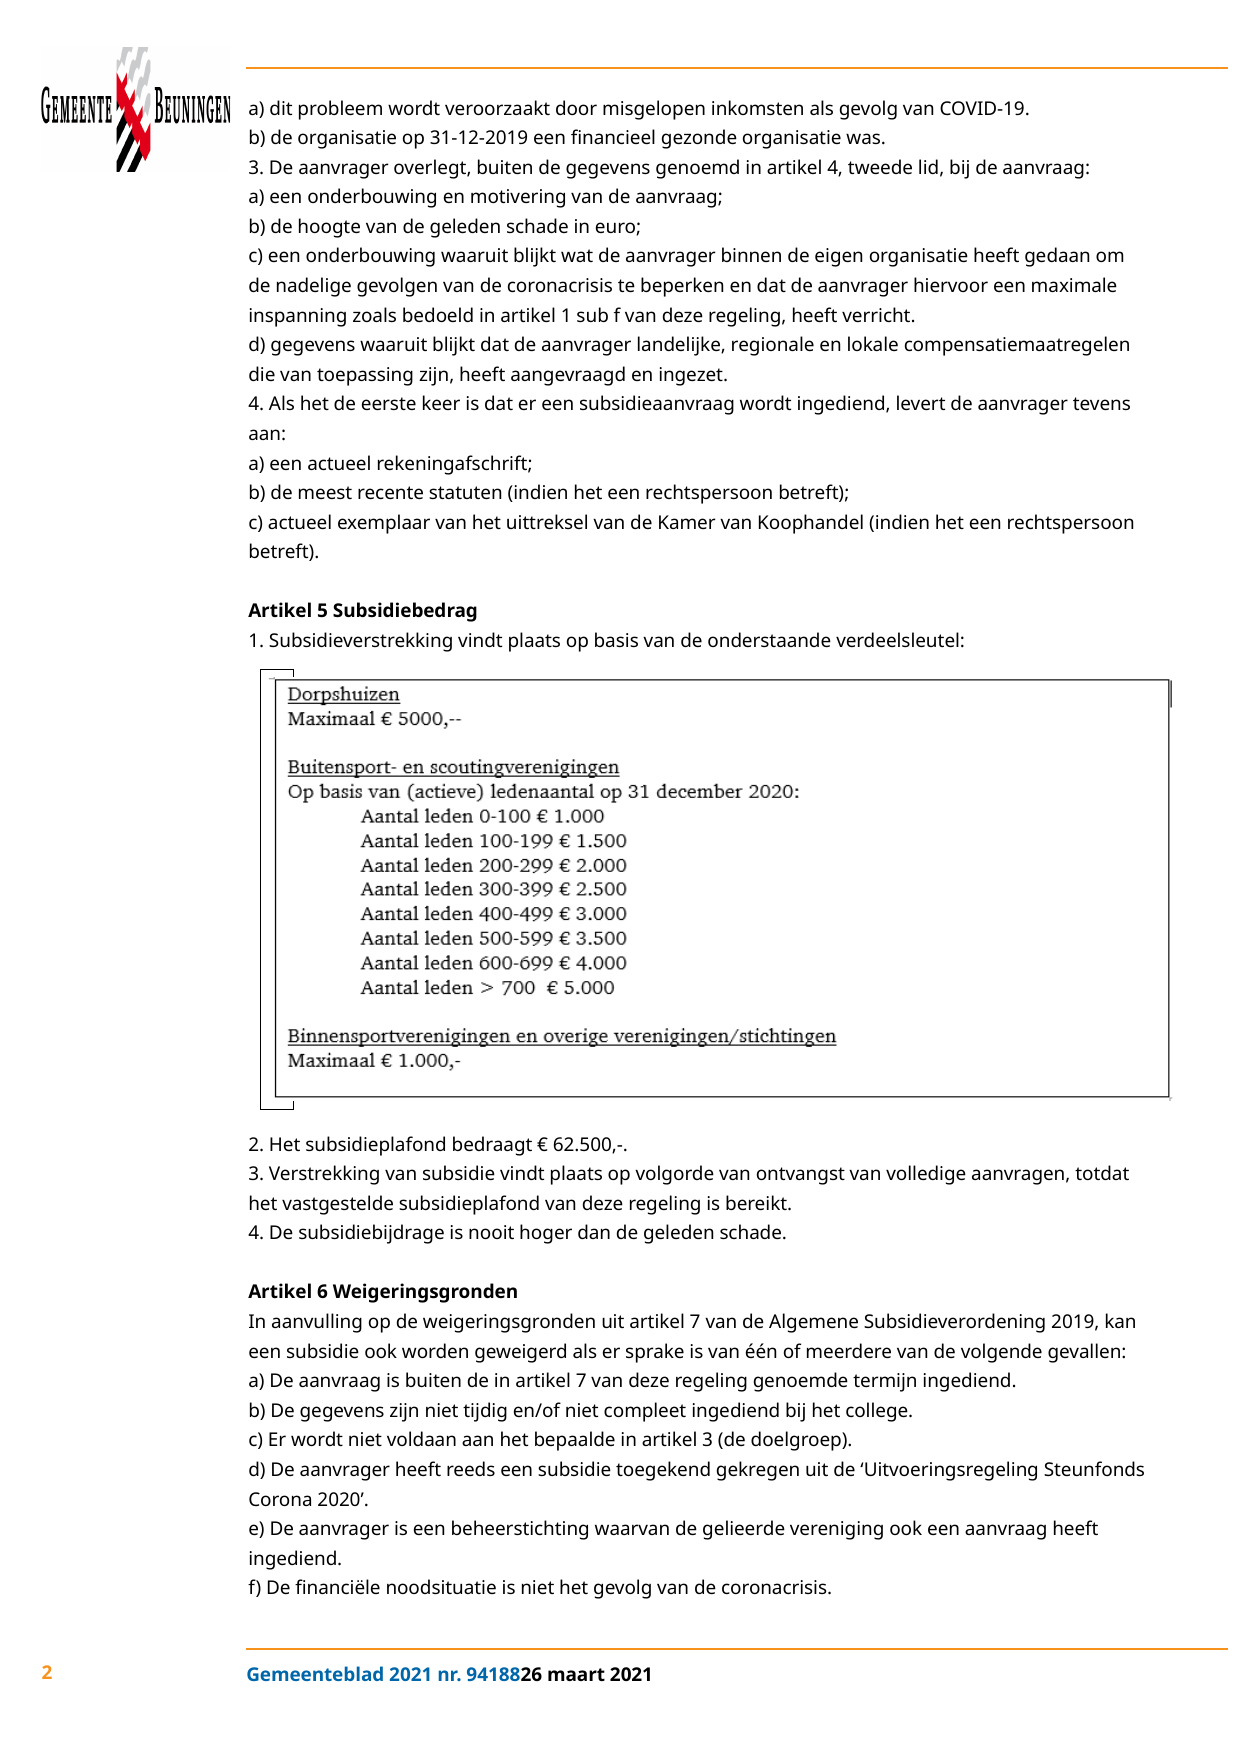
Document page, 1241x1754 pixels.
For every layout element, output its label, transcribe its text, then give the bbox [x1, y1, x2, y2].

text e) De aanvrager is een beheerstichting waarvan de gelieerde vereniging ook een aanvraag heeft ingediend. [248, 1515, 1152, 1571]
text 2. Het subsidieplafond bedraagt € 62.500,-. [248, 1131, 1152, 1157]
text 3. De aanvrager overlegt, buiten de gegevens genoemd in artikel 4, tweede lid, bij de aanvraag: [248, 154, 1152, 180]
text Artikel 6 Weigeringsgronden [248, 1279, 1152, 1304]
picture [268, 677, 1173, 1101]
text 4. De subsidiebijdrage is nooit hoger dan de geleden schade. [248, 1219, 1152, 1245]
text a) een onderbouwing en motivering van de aanvraag; [248, 183, 1152, 209]
text 1. Subsidieverstrekking vindt plaats op basis van de onderstaande verdeelsleutel: [248, 627, 1152, 653]
text b) de organisatie op 31-12-2019 een financieel gezonde organisatie was. [248, 124, 1152, 150]
text f) De financiële noodsituatie is niet het gevolg van de coronacrisis. [248, 1574, 1152, 1600]
text d) gegevens waaruit blijkt dat de aanvrager landelijke, regionale en lokale compensatiemaatregelen die van toepassing zijn, heeft aangevraagd en ingezet. [248, 331, 1152, 387]
text b) de hoogte van de geleden schade in euro; [248, 213, 1152, 239]
text 3. Verstrekking van subsidie vindt plaats op volgorde van ontvangst van volledige aanvragen, totdat het vastgestelde subsidieplafond van deze regeling is bereikt. [248, 1160, 1152, 1216]
text a) De aanvraag is buiten de in artikel 7 van deze regeling genoemde termijn ingediend. [248, 1367, 1152, 1393]
text a) een actueel rekeningafschrift; [248, 450, 1152, 476]
text c) Er wordt niet voldaan aan het bepaalde in artikel 3 (de doelgroep). [248, 1427, 1152, 1452]
text b) De gegevens zijn niet tijdig en/of niet compleet ingediend bij het college. [248, 1397, 1152, 1423]
text b) de meest recente statuten (indien het een rechtspersoon betreft); [248, 479, 1152, 505]
text a) dit probleem wordt veroorzaakt door misgelopen inkomsten als gevolg van COVID-19. [248, 95, 1152, 121]
text d) De aanvrager heeft reeds een subsidie toegekend gekregen uit de ‘Uitvoeringsregeling Steunfonds Corona 2020’. [248, 1456, 1152, 1512]
picture [41, 47, 231, 172]
text c) een onderbouwing waaruit blijkt wat de aanvrager binnen de eigen organisatie heeft gedaan om de nadelige gevolgen van de coronacrisis te beperken en dat de aanvrager hiervoor een maximale inspanning zoals bedoeld in artikel 1 sub f van deze regeling, heeft verricht. [248, 243, 1152, 328]
text c) actueel exemplaar van het uittreksel van de Kamer van Koophandel (indien het een rechtspersoon betreft). [248, 509, 1152, 564]
text In aanvulling op de weigeringsgronden uit artikel 7 van de Algemene Subsidieverordening 2019, kan een subsidie ook worden geweigerd als er sprake is van één of meerdere van de volgende gevallen: [248, 1308, 1152, 1364]
text Artikel 5 Subsidiebedrag [248, 598, 1152, 623]
text 4. Als het de eerste keer is dat er een subsidieaanvraag wordt ingediend, levert de aanvrager tevens aan: [248, 391, 1152, 446]
